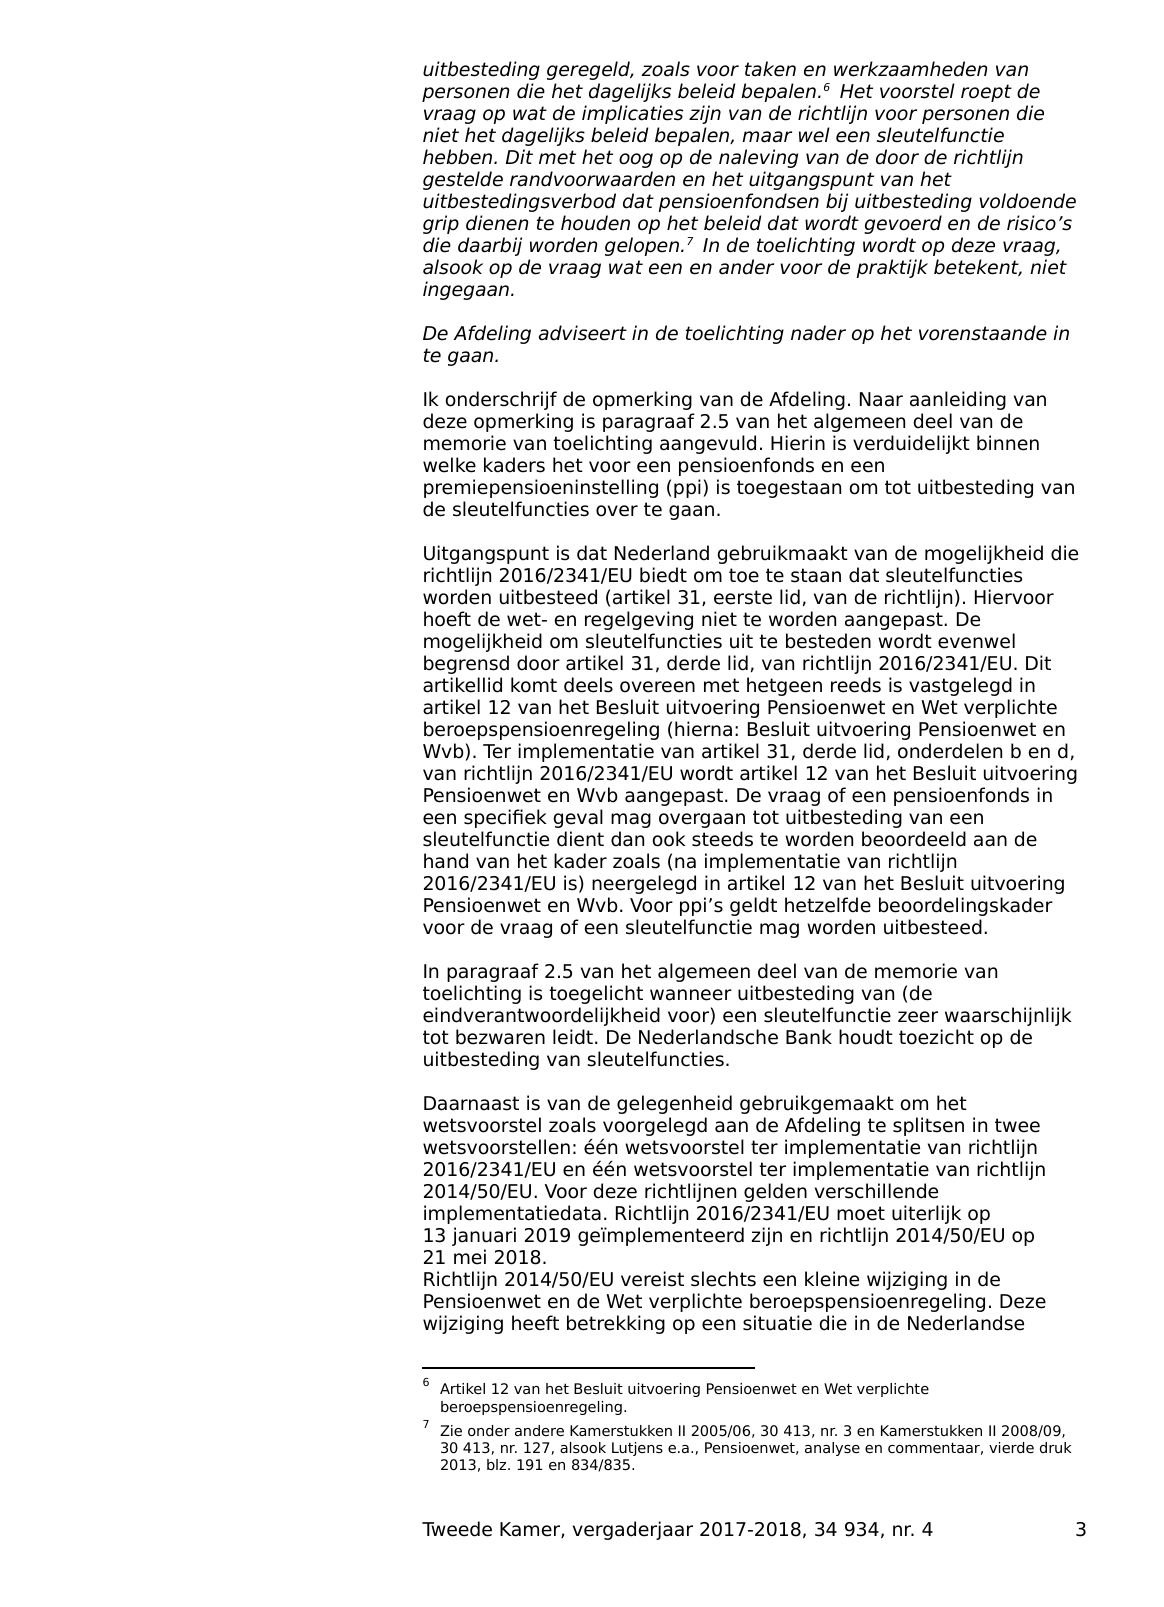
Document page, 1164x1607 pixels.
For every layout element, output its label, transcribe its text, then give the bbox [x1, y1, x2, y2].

text Ik onderschrijf de opmerking van de Afdeling. Naar aanleiding van deze opmerking is paragraaf 2.5 van het algemeen deel van de memorie van toelichting aangevuld. Hierin is verduidelijkt binnen welke kaders het voor een pensioenfonds en een premiepensioeninstelling (ppi) is toegestaan om tot uitbesteding van de sleutelfuncties over te gaan. [422, 389, 1087, 521]
text Daarnaast is van de gelegenheid gebruikgemaakt om het wetsvoorstel zoals voorgelegd aan de Afdeling te splitsen in twee wetsvoorstellen: één wetsvoorstel ter implementatie van richtlijn 2016/2341/EU en één wetsvoorstel ter implementatie van richtlijn 2014/50/EU. Voor deze richtlijnen gelden verschillende implementatiedata. Richtlijn 2016/2341/EU moet uiterlijk op 13 januari 2019 geïmplementeerd zijn en richtlijn 2014/50/EU op 21 mei 2018. [422, 1093, 1087, 1269]
text In paragraaf 2.5 van het algemeen deel van de memorie van toelichting is toegelicht wanneer uitbesteding van (de eindverantwoordelijkheid voor) een sleutelfunctie zeer waarschijnlijk tot bezwaren leidt. De Nederlandsche Bank houdt toezicht op de uitbesteding van sleutelfuncties. [422, 961, 1087, 1071]
text Uitgangspunt is dat Nederland gebruikmaakt van de mogelijkheid die richtlijn 2016/2341/EU biedt om toe te staan dat sleutelfuncties worden uitbesteed (artikel 31, eerste lid, van de richtlijn). Hiervoor hoeft de wet- en regelgeving niet te worden aangepast. De mogelijkheid om sleutelfuncties uit te besteden wordt evenwel begrensd door artikel 31, derde lid, van richtlijn 2016/2341/EU. Dit artikellid komt deels overeen met hetgeen reeds is vastgelegd in artikel 12 van het Besluit uitvoering Pensioenwet en Wet verplichte beroepspensioenregeling (hierna: Besluit uitvoering Pensioenwet en Wvb). Ter implementatie van artikel 31, derde lid, onderdelen b en d, van richtlijn 2016/2341/EU wordt artikel 12 van het Besluit uitvoering Pensioenwet en Wvb aangepast. De vraag of een pensioenfonds in een specifiek geval mag overgaan tot uitbesteding van een sleutelfunctie dient dan ook steeds te worden beoordeeld aan de hand van het kader zoals (na implementatie van richtlijn 2016/2341/EU is) neergelegd in artikel 12 van het Besluit uitvoering Pensioenwet en Wvb. Voor ppi’s geldt hetzelfde beoordelingskader voor de vraag of een sleutelfunctie mag worden uitbesteed. [422, 543, 1087, 939]
text uitbesteding geregeld, zoals voor taken en werkzaamheden van personen die het dagelijks beleid bepalen. Het voorstel roept de vraag op wat de implicaties zijn van de richtlijn voor personen die niet het dagelijks beleid bepalen, maar wel een sleutelfunctie hebben. Dit met het oog op de naleving van de door de richtlijn gestelde randvoorwaarden en het uitgangspunt van het uitbestedingsverbod dat pensioenfondsen bij uitbesteding voldoende grip dienen te houden op het beleid dat wordt gevoerd en de risico’s die daarbij worden gelopen. In de toelichting wordt op deze vraag, alsook op de vraag wat een en ander voor de praktijk betekent, niet ingegaan. [422, 59, 1087, 301]
text Zie onder andere Kamerstukken II 2005/06, 30 413, nr. 3 en Kamerstukken II 2008/09, 30 413, nr. 127, alsook Lutjens e.a., Pensioenwet, analyse en commentaar, vierde druk 2013, blz. 191 en 834/835. [422, 1418, 1087, 1474]
text De Afdeling adviseert in de toelichting nader op het vorenstaande in te gaan. [422, 323, 1087, 367]
text Artikel 12 van het Besluit uitvoering Pensioenwet en Wet verplichte beroepspensioenregeling. [422, 1377, 1087, 1416]
text Richtlijn 2014/50/EU vereist slechts een kleine wijziging in de Pensioenwet en de Wet verplichte beroepspensioenregeling. Deze wijziging heeft betrekking op een situatie die in de Nederlandse [422, 1269, 1087, 1335]
